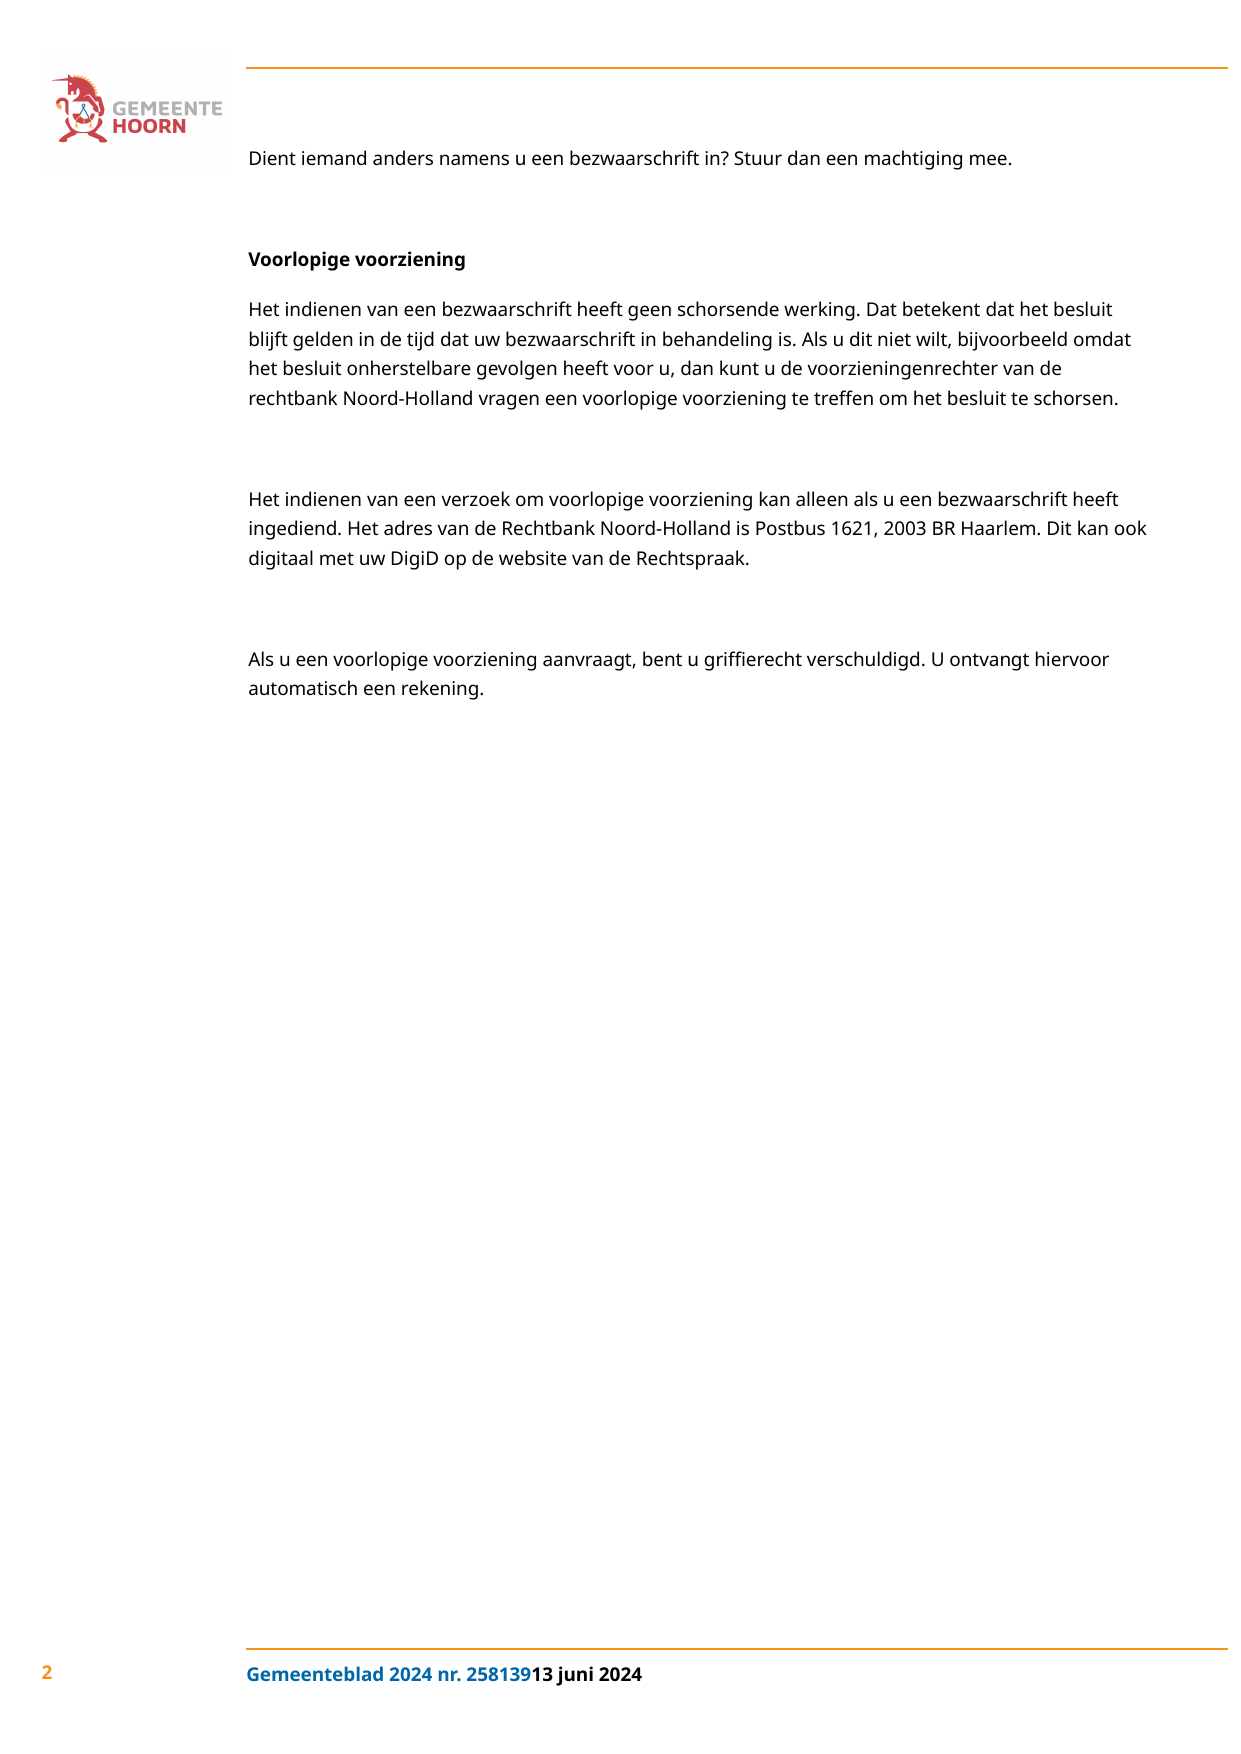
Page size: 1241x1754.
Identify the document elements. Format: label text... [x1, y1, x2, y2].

text Dient iemand anders namens u een bezwaarschrift in? Stuur dan een machtiging mee. [248, 145, 1152, 171]
text Het indienen van een bezwaarschrift heeft geen schorsende werking. Dat betekent dat het besluit blijft gelden in de tijd dat uw bezwaarschrift in behandeling is. Als u dit niet wilt, bijvoorbeeld omdat het besluit onherstelbare gevolgen heeft voor u, dan kunt u de voorzieningenrechter van de rechtbank Noord-Holland vragen een voorlopige voorziening te treffen om het besluit te schorsen. [248, 296, 1152, 411]
text Het indienen van een verzoek om voorlopige voorziening kan alleen als u een bezwaarschrift heeft ingediend. Het adres van de Rechtbank Noord-Holland is Postbus 1621, 2003 BR Haarlem. Dit kan ook digitaal met uw DigiD op de website van de Rechtspraak. [248, 486, 1152, 571]
picture [41, 47, 231, 172]
text Als u een voorlopige voorziening aanvraagt, bent u griffierecht verschuldigd. U ontvangt hiervoor automatisch een rekening. [248, 646, 1152, 701]
text Voorlopige voorziening [248, 246, 1152, 272]
